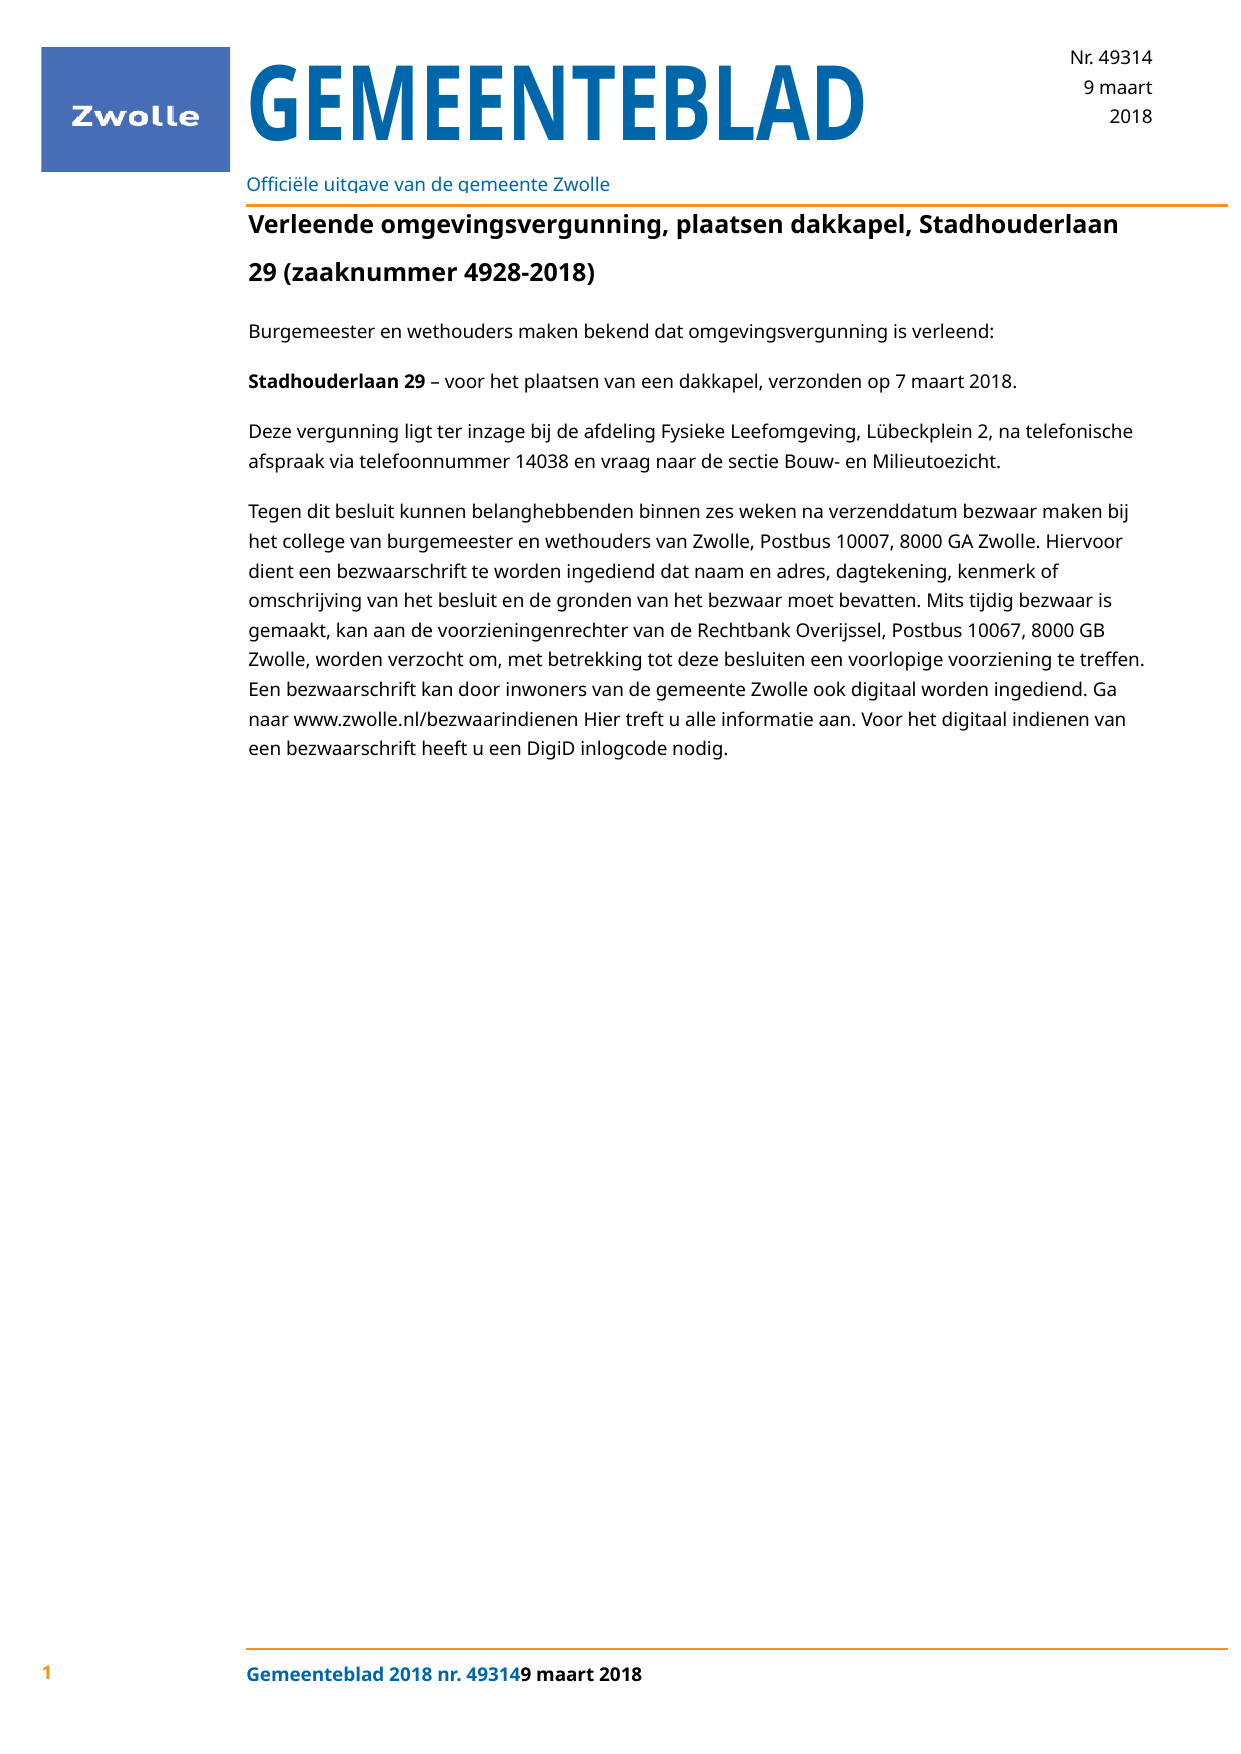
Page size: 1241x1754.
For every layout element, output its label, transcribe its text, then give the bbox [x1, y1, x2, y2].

text Verleende omgevingsvergunning, plaatsen dakkapel, Stadhouderlaan 29 (zaaknummer 4928-2018) [248, 207, 1152, 288]
text Tegen dit besluit kunnen belanghebbenden binnen zes weken na verzenddatum bezwaar maken bij het college van burgemeester en wethouders van Zwolle, Postbus 10007, 8000 GA Zwolle. Hiervoor dient een bezwaarschrift te worden ingediend dat naam en adres, dagtekening, kenmerk of omschrijving van het besluit en de gronden van het bezwaar moet bevatten. Mits tijdig bezwaar is gemaakt, kan aan de voorzieningenrechter van de Rechtbank Overijssel, Postbus 10067, 8000 GB Zwolle, worden verzocht om, met betrekking tot deze besluiten een voorlopige voorziening te treffen. Een bezwaarschrift kan door inwoners van de gemeente Zwolle ook digitaal worden ingediend. Ga naar www.zwolle.nl/bezwaarindienen Hier treft u alle informatie aan. Voor het digitaal indienen van een bezwaarschrift heeft u een DigiD inlogcode nodig. [248, 499, 1152, 761]
text Burgemeester en wethouders maken bekend dat omgevingsvergunning is verleend: [248, 318, 1152, 344]
picture [41, 47, 231, 172]
text Deze vergunning ligt ter inzage bij de afdeling Fysieke Leefomgeving, Lübeckplein 2, na telefonische afspraak via telefoonnummer 14038 en vraag naar de sectie Bouw- en Milieutoezicht. [248, 419, 1152, 474]
text Stadhouderlaan 29 – voor het plaatsen van een dakkapel, verzonden op 7 maart 2018. [248, 368, 1152, 394]
